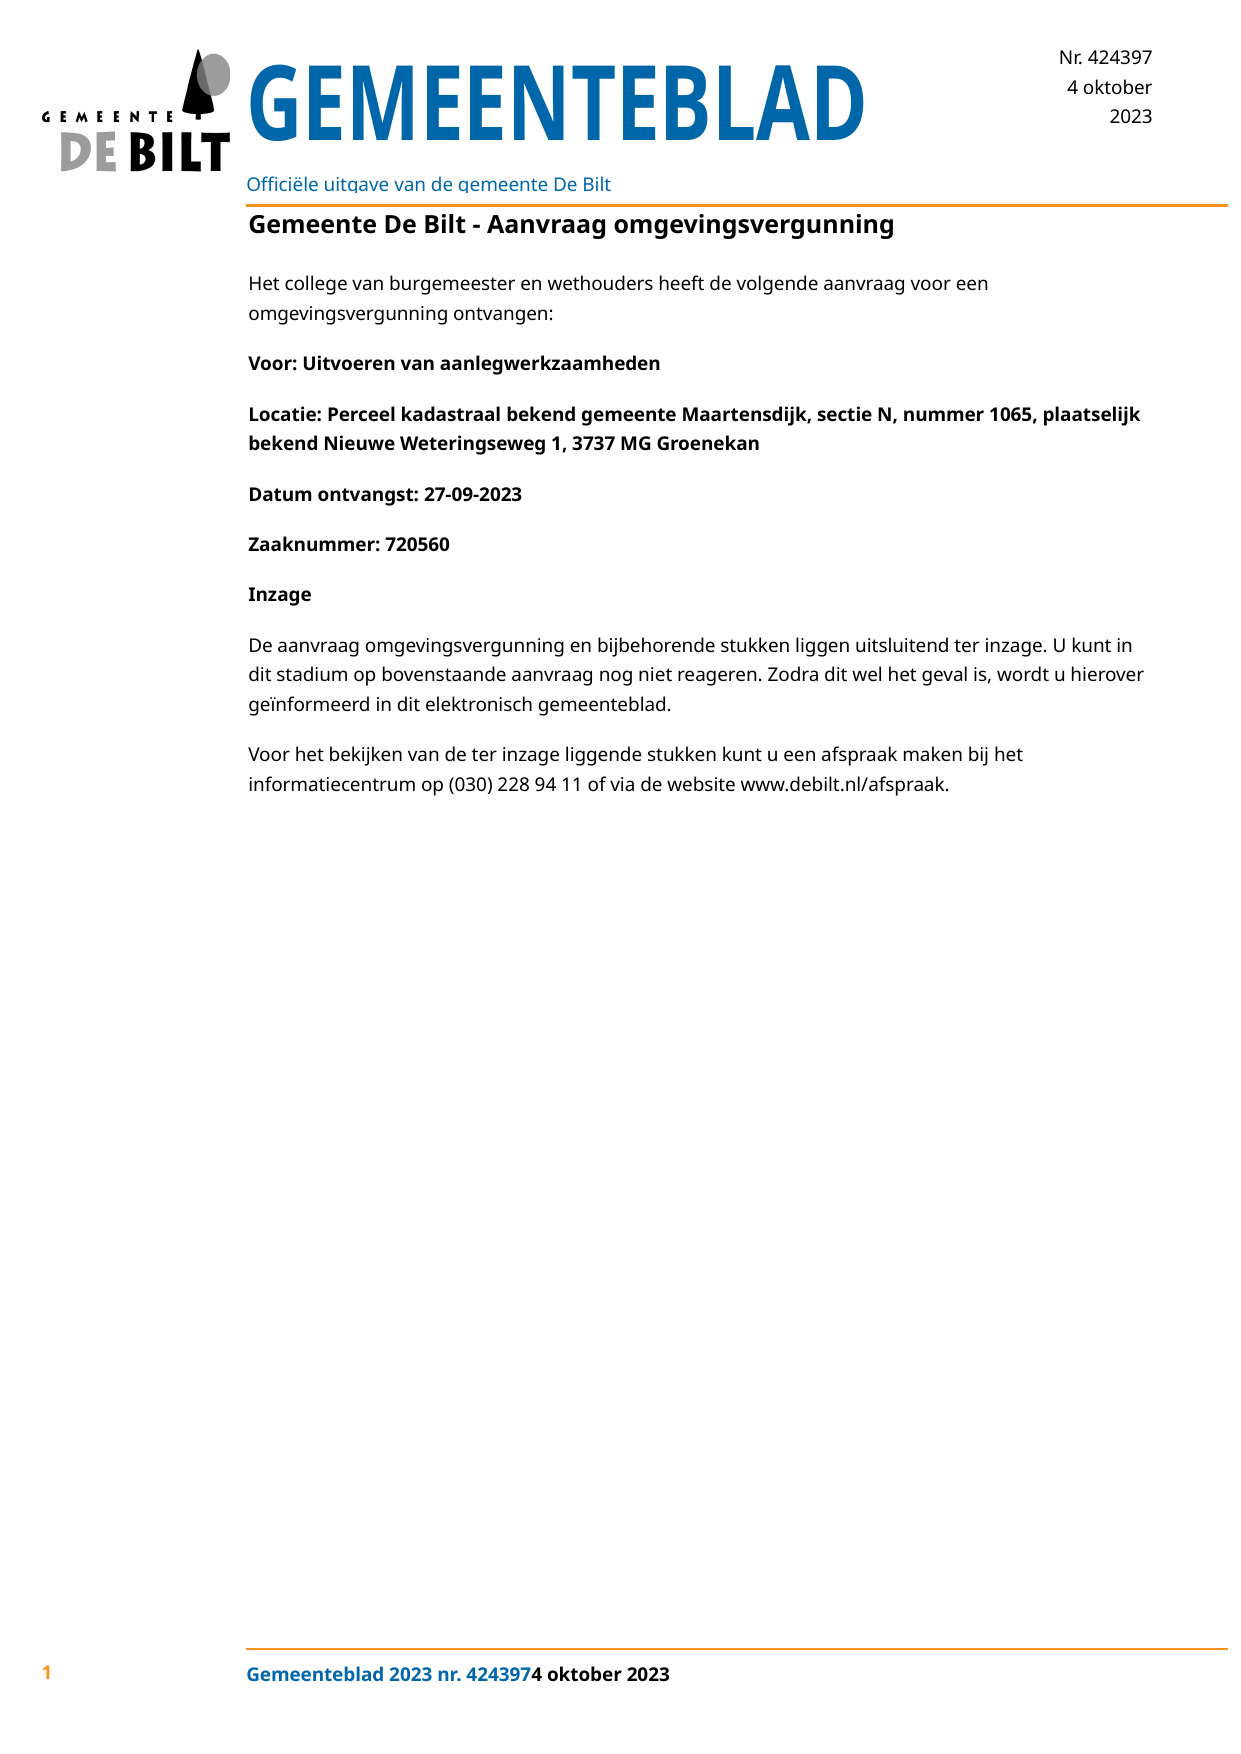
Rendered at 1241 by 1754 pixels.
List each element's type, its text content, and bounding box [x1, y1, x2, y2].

text De aanvraag omgevingsvergunning en bijbehorende stukken liggen uitsluitend ter inzage. U kunt in dit stadium op bovenstaande aanvraag nog niet reageren. Zodra dit wel het geval is, wordt u hierover geïnformeerd in dit elektronisch gemeenteblad. [248, 632, 1152, 717]
text Inzage [248, 582, 1152, 607]
picture [41, 47, 231, 172]
text Locatie: Perceel kadastraal bekend gemeente Maartensdijk, sectie N, nummer 1065, plaatselijk bekend Nieuwe Weteringseweg 1, 3737 MG Groenekan [248, 401, 1152, 456]
text Voor: Uitvoeren van aanlegwerkzaamheden [248, 350, 1152, 376]
text Het college van burgemeester en wethouders heeft de volgende aanvraag voor een omgevingsvergunning ontvangen: [248, 270, 1152, 326]
text Datum ontvangst: 27-09-2023 [248, 481, 1152, 506]
text Voor het bekijken van de ter inzage liggende stukken kunt u een afspraak maken bij het informatiecentrum op (030) 228 94 11 of via de website www.debilt.nl/afspraak. [248, 742, 1152, 797]
text Gemeente De Bilt - Aanvraag omgevingsvergunning [248, 207, 1152, 241]
text Zaaknummer: 720560 [248, 531, 1152, 557]
